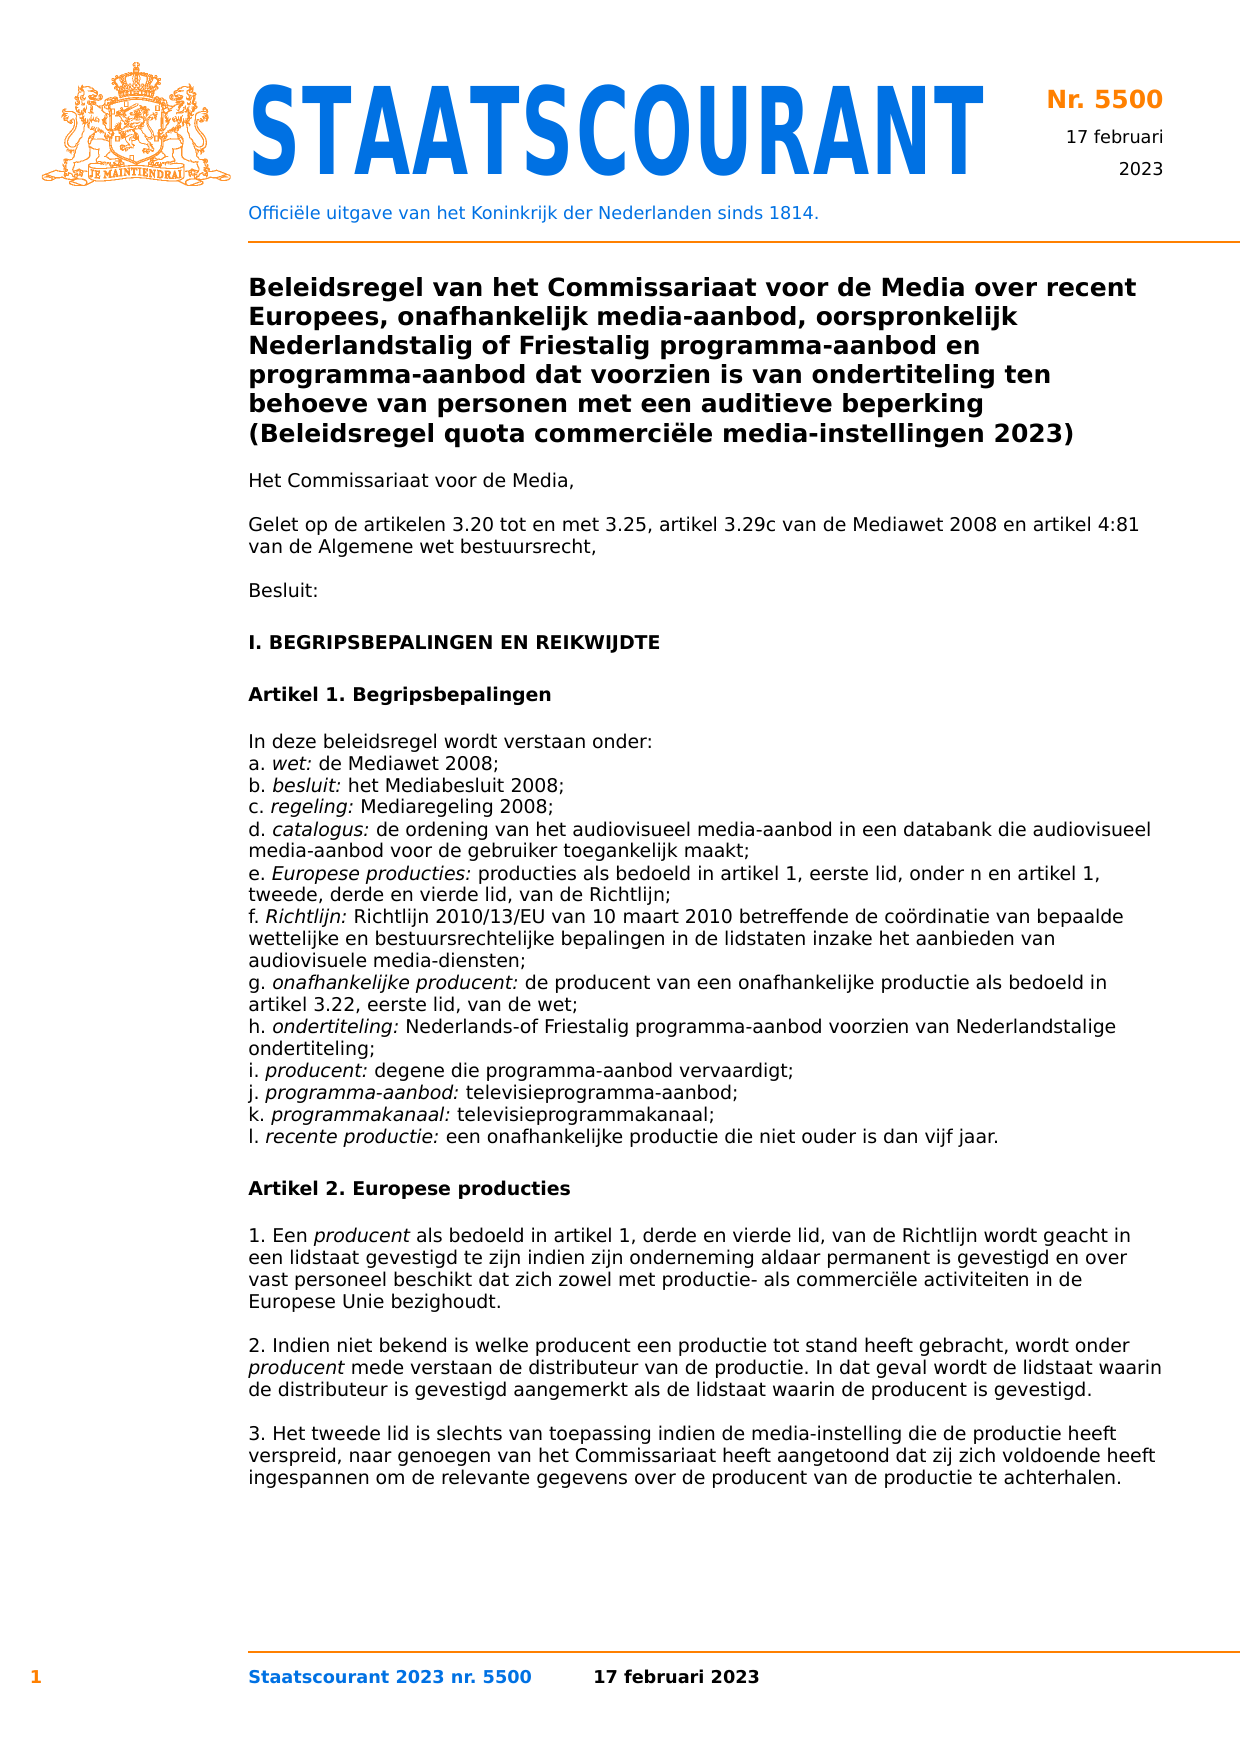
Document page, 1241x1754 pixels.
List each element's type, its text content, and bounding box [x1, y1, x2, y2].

text 3. Het tweede lid is slechts van toepassing indien de media-instelling die de productie heeft verspreid, naar genoegen van het Commissariaat heeft aangetoond dat zij zich voldoende heeft ingespannen om de relevante gegevens over de producent van de productie te achterhalen. [248, 1423, 1163, 1489]
text h. ondertiteling: Nederlands-of Friestalig programma-aanbod voorzien van Nederlandstalige ondertiteling; [248, 1016, 1163, 1060]
text k. programmakanaal: televisieprogrammakanaal; [248, 1104, 1163, 1126]
text Het Commissariaat voor de Media, [248, 470, 1163, 492]
table_header [25, 62, 248, 241]
table_cell 2023 [998, 153, 1240, 203]
subtitle I. BEGRIPSBEPALINGEN EN REIKWIJDTE [248, 632, 1163, 653]
text i. producent: degene die programma-aanbod vervaardigt; [248, 1060, 1163, 1082]
text Besluit: [248, 579, 1163, 602]
picture [41, 62, 231, 186]
text a. wet: de Mediawet 2008; [248, 752, 1163, 774]
text e. Europese producties: producties als bedoeld in artikel 1, eerste lid, onder n en artikel 1, tweede, derde en vierde lid, van de Richtlijn; [248, 862, 1163, 906]
text j. programma-aanbod: televisieprogramma-aanbod; [248, 1082, 1163, 1104]
table_cell Officiële uitgave van het Koninkrijk der Nederlanden sinds 1814. [248, 203, 1240, 241]
table_header Nr. 5500 [998, 62, 1240, 121]
text b. besluit: het Mediabesluit 2008; [248, 774, 1163, 796]
subtitle Beleidsregel van het Commissariaat voor de Media over recent Europees, onafhankelijk media-aanbod, oorspronkelijk Nederlandstalig of Friestalig programma-aanbod en programma-aanbod dat voorzien is van ondertiteling ten behoeve van personen met een auditieve beperking (Beleidsregel quota commerciële media-instellingen 2023) [248, 273, 1163, 448]
text l. recente productie: een onafhankelijke productie die niet ouder is dan vijf jaar. [248, 1126, 1163, 1148]
text 2. Indien niet bekend is welke producent een productie tot stand heeft gebracht, wordt onder producent mede verstaan de distributeur van de productie. In dat geval wordt de lidstaat waarin de distributeur is gevestigd aangemerkt als de lidstaat waarin de producent is gevestigd. [248, 1335, 1163, 1401]
text d. catalogus: de ordening van het audiovisueel media-aanbod in een databank die audiovisueel media-aanbod voor de gebruiker toegankelijk maakt; [248, 818, 1163, 862]
text f. Richtlijn: Richtlijn 2010/13/EU van 10 maart 2010 betreffende de coördinatie van bepaalde wettelijke en bestuursrechtelijke bepalingen in de lidstaten inzake het aanbieden van audiovisuele media-diensten; [248, 906, 1163, 972]
subtitle Artikel 2. Europese producties [248, 1178, 1163, 1200]
subtitle Artikel 1. Begripsbepalingen [248, 683, 1163, 706]
text c. regeling: Mediaregeling 2008; [248, 796, 1163, 818]
text g. onafhankelijke producent: de producent van een onafhankelijke productie als bedoeld in artikel 3.22, eerste lid, van de wet; [248, 972, 1163, 1016]
table_header STAATSCOURANT [248, 62, 998, 203]
text In deze beleidsregel wordt verstaan onder: [248, 731, 1163, 752]
text Gelet op de artikelen 3.20 tot en met 3.25, artikel 3.29c van de Mediawet 2008 en artikel 4:81 van de Algemene wet bestuursrecht, [248, 514, 1163, 558]
table_cell 17 februari [998, 121, 1240, 153]
text 1. Een producent als bedoeld in artikel 1, derde en vierde lid, van de Richtlijn wordt geacht in een lidstaat gevestigd te zijn indien zijn onderneming aldaar permanent is gevestigd en over vast personeel beschikt dat zich zowel met productie- als commerciële activiteiten in de Europese Unie bezighoudt. [248, 1225, 1163, 1313]
